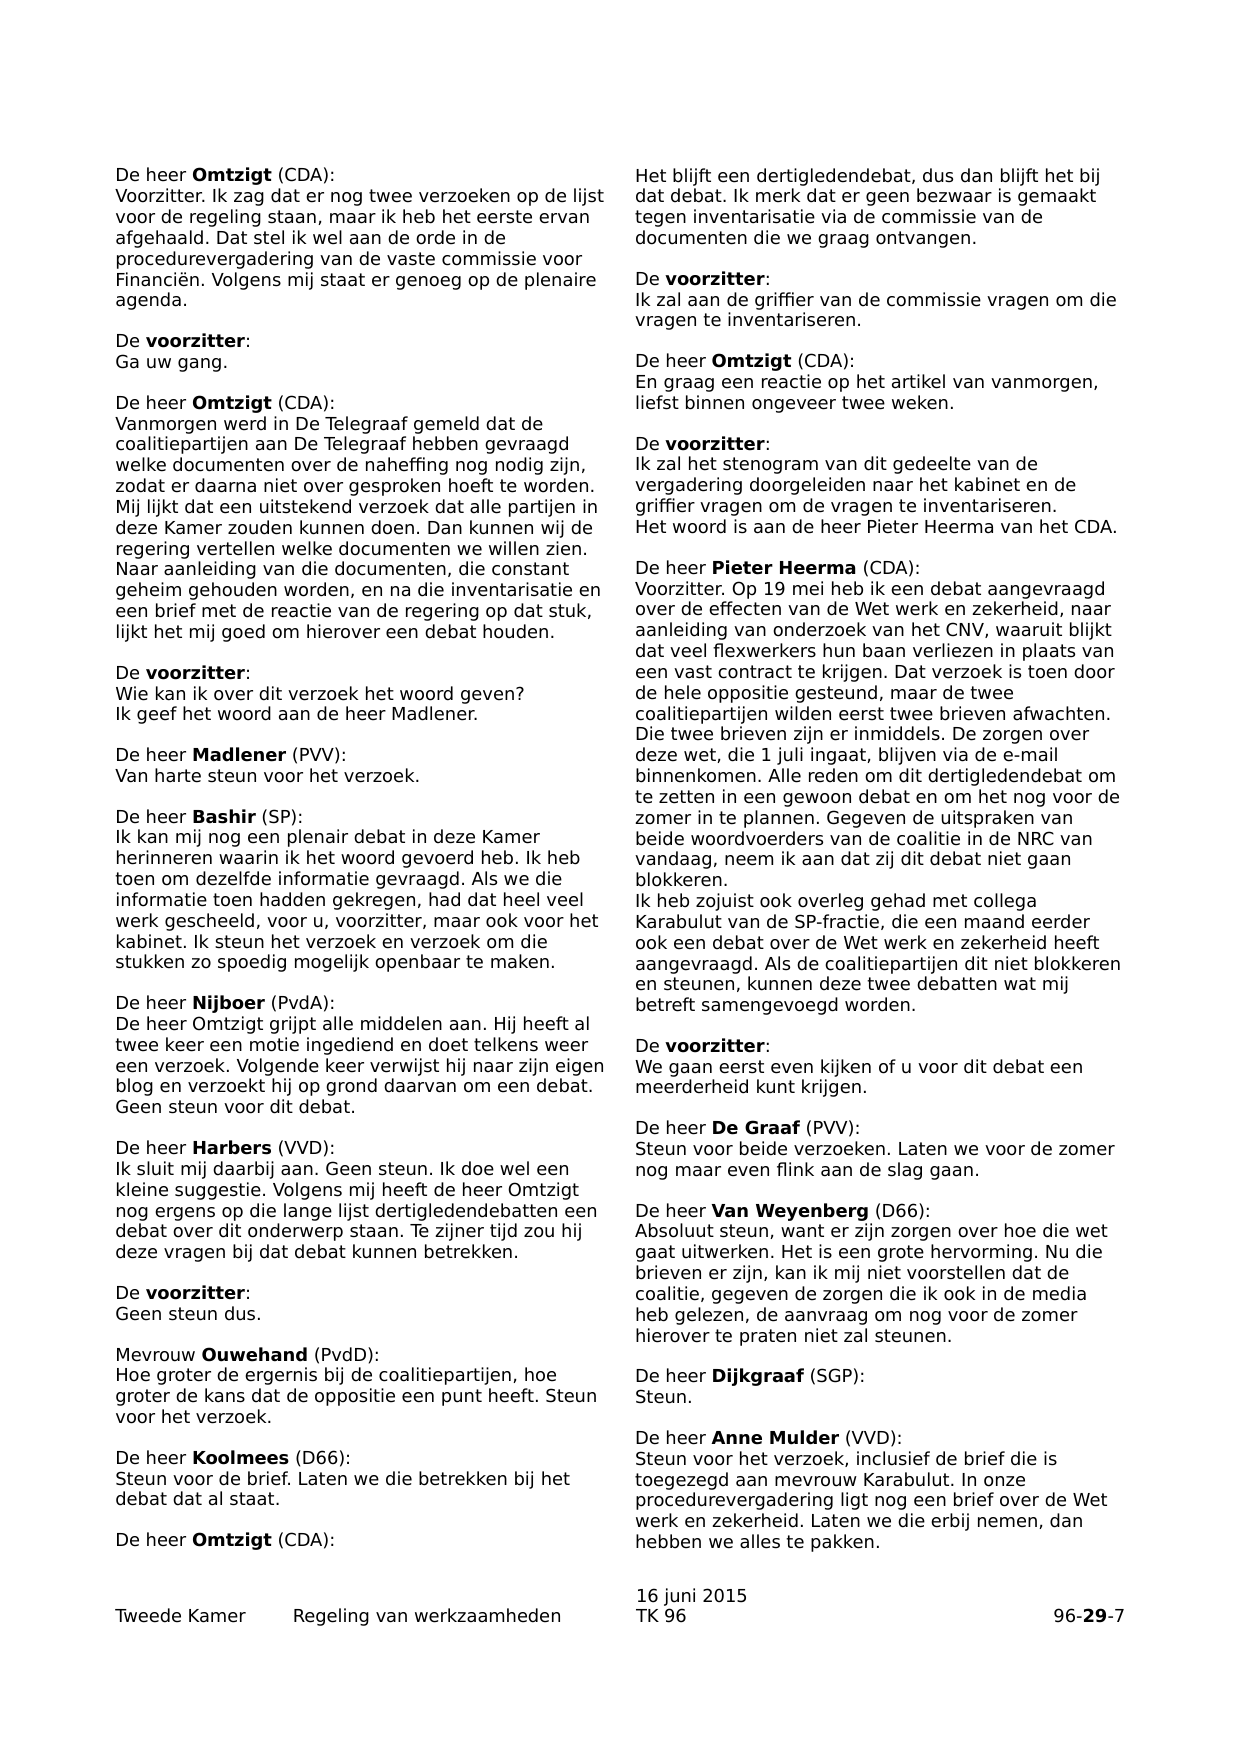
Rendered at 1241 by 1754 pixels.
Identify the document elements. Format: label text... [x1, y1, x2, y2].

text Ik heb zojuist ook overleg gehad met collega Karabulut van de SP-fractie, die een maand eerder ook een debat over de Wet werk en zekerheid heeft aangevraagd. Als de coalitiepartijen dit niet blokkeren en steunen, kunnen deze twee debatten wat mij betreft samengevoegd worden. [635, 891, 1125, 1016]
text We gaan eerst even kijken of u voor dit debat een meerderheid kunt krijgen. [635, 1056, 1125, 1098]
text De heer Dijkgraaf (SGP): [635, 1366, 1125, 1387]
text Steun. [635, 1387, 1125, 1408]
text De heer Van Weyenberg (D66): [635, 1201, 1125, 1221]
text De voorzitter: [115, 662, 605, 683]
text Van harte steun voor het verzoek. [115, 766, 605, 786]
text Het blijft een dertigledendebat, dus dan blijft het bij dat debat. Ik merk dat er geen bezwaar is gemaakt tegen inventarisatie via de commissie van de documenten die we graag ontvangen. [635, 165, 1125, 249]
text En graag een reactie op het artikel van vanmorgen, liefst binnen ongeveer twee weken. [635, 372, 1125, 413]
text Steun voor het verzoek, inclusief de brief die is toegezegd aan mevrouw Karabulut. In onze procedurevergadering ligt nog een brief over de Wet werk en zekerheid. Laten we die erbij nemen, dan hebben we alles te pakken. [635, 1448, 1125, 1553]
text De voorzitter: [115, 1283, 605, 1303]
text Vanmorgen werd in De Telegraaf gemeld dat de coalitiepartijen aan De Telegraaf hebben gevraagd welke documenten over de naheffing nog nodig zijn, zodat er daarna niet over gesproken hoeft te worden. Mij lijkt dat een uitstekend verzoek dat alle partijen in deze Kamer zouden kunnen doen. Dan kunnen wij de regering vertellen welke documenten we willen zien. Naar aanleiding van die documenten, die constant geheim gehouden worden, en na die inventarisatie en een brief met de reactie van de regering op dat stuk, lijkt het mij goed om hierover een debat houden. [115, 413, 605, 642]
text Ik kan mij nog een plenair debat in deze Kamer herinneren waarin ik het woord gevoerd heb. Ik heb toen om dezelfde informatie gevraagd. Als we die informatie toen hadden gekregen, had dat heel veel werk gescheeld, voor u, voorzitter, maar ook voor het kabinet. Ik steun het verzoek en verzoek om die stukken zo spoedig mogelijk openbaar te maken. [115, 827, 605, 973]
text Ik geef het woord aan de heer Madlener. [115, 704, 605, 725]
text Absoluut steun, want er zijn zorgen over hoe die wet gaat uitwerken. Het is een grote hervorming. Nu die brieven er zijn, kan ik mij niet voorstellen dat de coalitie, gegeven de zorgen die ik ook in de media heb gelezen, de aanvraag om nog voor de zomer hierover te praten niet zal steunen. [635, 1221, 1125, 1346]
text Wie kan ik over dit verzoek het woord geven? [115, 683, 605, 704]
text De heer Anne Mulder (VVD): [635, 1428, 1125, 1448]
text De voorzitter: [635, 1036, 1125, 1056]
text De heer Omtzigt (CDA): [115, 1530, 605, 1551]
text Ik zal het stenogram van dit gedeelte van de vergadering doorgeleiden naar het kabinet en de griffier vragen om de vragen te inventariseren. [635, 454, 1125, 517]
text De heer Bashir (SP): [115, 806, 605, 827]
text De voorzitter: [635, 269, 1125, 289]
text De heer Madlener (PVV): [115, 745, 605, 766]
text Geen steun dus. [115, 1303, 605, 1324]
text De voorzitter: [115, 331, 605, 352]
text De heer Omtzigt (CDA): [115, 393, 605, 413]
text De heer Koolmees (D66): [115, 1448, 605, 1468]
text Voorzitter. Op 19 mei heb ik een debat aangevraagd over de effecten van de Wet werk en zekerheid, naar aanleiding van onderzoek van het CNV, waaruit blijkt dat veel flexwerkers hun baan verliezen in plaats van een vast contract te krijgen. Dat verzoek is toen door de hele oppositie gesteund, maar de twee coalitiepartijen wilden eerst twee brieven afwachten. Die twee brieven zijn er inmiddels. De zorgen over deze wet, die 1 juli ingaat, blijven via de e-mail binnenkomen. Alle reden om dit dertigledendebat om te zetten in een gewoon debat en om het nog voor de zomer in te plannen. Gegeven de uitspraken van beide woordvoerders van de coalitie in de NRC van vandaag, neem ik aan dat zij dit debat niet gaan blokkeren. [635, 578, 1125, 891]
text De heer Omtzigt (CDA): [115, 165, 605, 186]
text De heer Nijboer (PvdA): [115, 993, 605, 1014]
text Voorzitter. Ik zag dat er nog twee verzoeken op de lijst voor de regeling staan, maar ik heb het eerste ervan afgehaald. Dat stel ik wel aan de orde in de procedurevergadering van de vaste commissie voor Financiën. Volgens mij staat er genoeg op de plenaire agenda. [115, 186, 605, 311]
text De heer Harbers (VVD): [115, 1138, 605, 1159]
text De heer Omtzigt (CDA): [635, 351, 1125, 372]
text Ik zal aan de griffier van de commissie vragen om die vragen te inventariseren. [635, 289, 1125, 331]
text Steun voor de brief. Laten we die betrekken bij het debat dat al staat. [115, 1468, 605, 1510]
text De voorzitter: [635, 433, 1125, 454]
text Hoe groter de ergernis bij de coalitiepartijen, hoe groter de kans dat de oppositie een punt heeft. Steun voor het verzoek. [115, 1365, 605, 1428]
text Het woord is aan de heer Pieter Heerma van het CDA. [635, 517, 1125, 537]
text De heer Pieter Heerma (CDA): [635, 557, 1125, 578]
text De heer De Graaf (PVV): [635, 1118, 1125, 1139]
text Steun voor beide verzoeken. Laten we voor de zomer nog maar even flink aan de slag gaan. [635, 1139, 1125, 1181]
text Ik sluit mij daarbij aan. Geen steun. Ik doe wel een kleine suggestie. Volgens mij heeft de heer Omtzigt nog ergens op die lange lijst dertigledendebatten een debat over dit onderwerp staan. Te zijner tijd zou hij deze vragen bij dat debat kunnen betrekken. [115, 1159, 605, 1263]
text De heer Omtzigt grijpt alle middelen aan. Hij heeft al twee keer een motie ingediend en doet telkens weer een verzoek. Volgende keer verwijst hij naar zijn eigen blog en verzoekt hij op grond daarvan om een debat. Geen steun voor dit debat. [115, 1014, 605, 1118]
text Ga uw gang. [115, 352, 605, 373]
text Mevrouw Ouwehand (PvdD): [115, 1344, 605, 1365]
